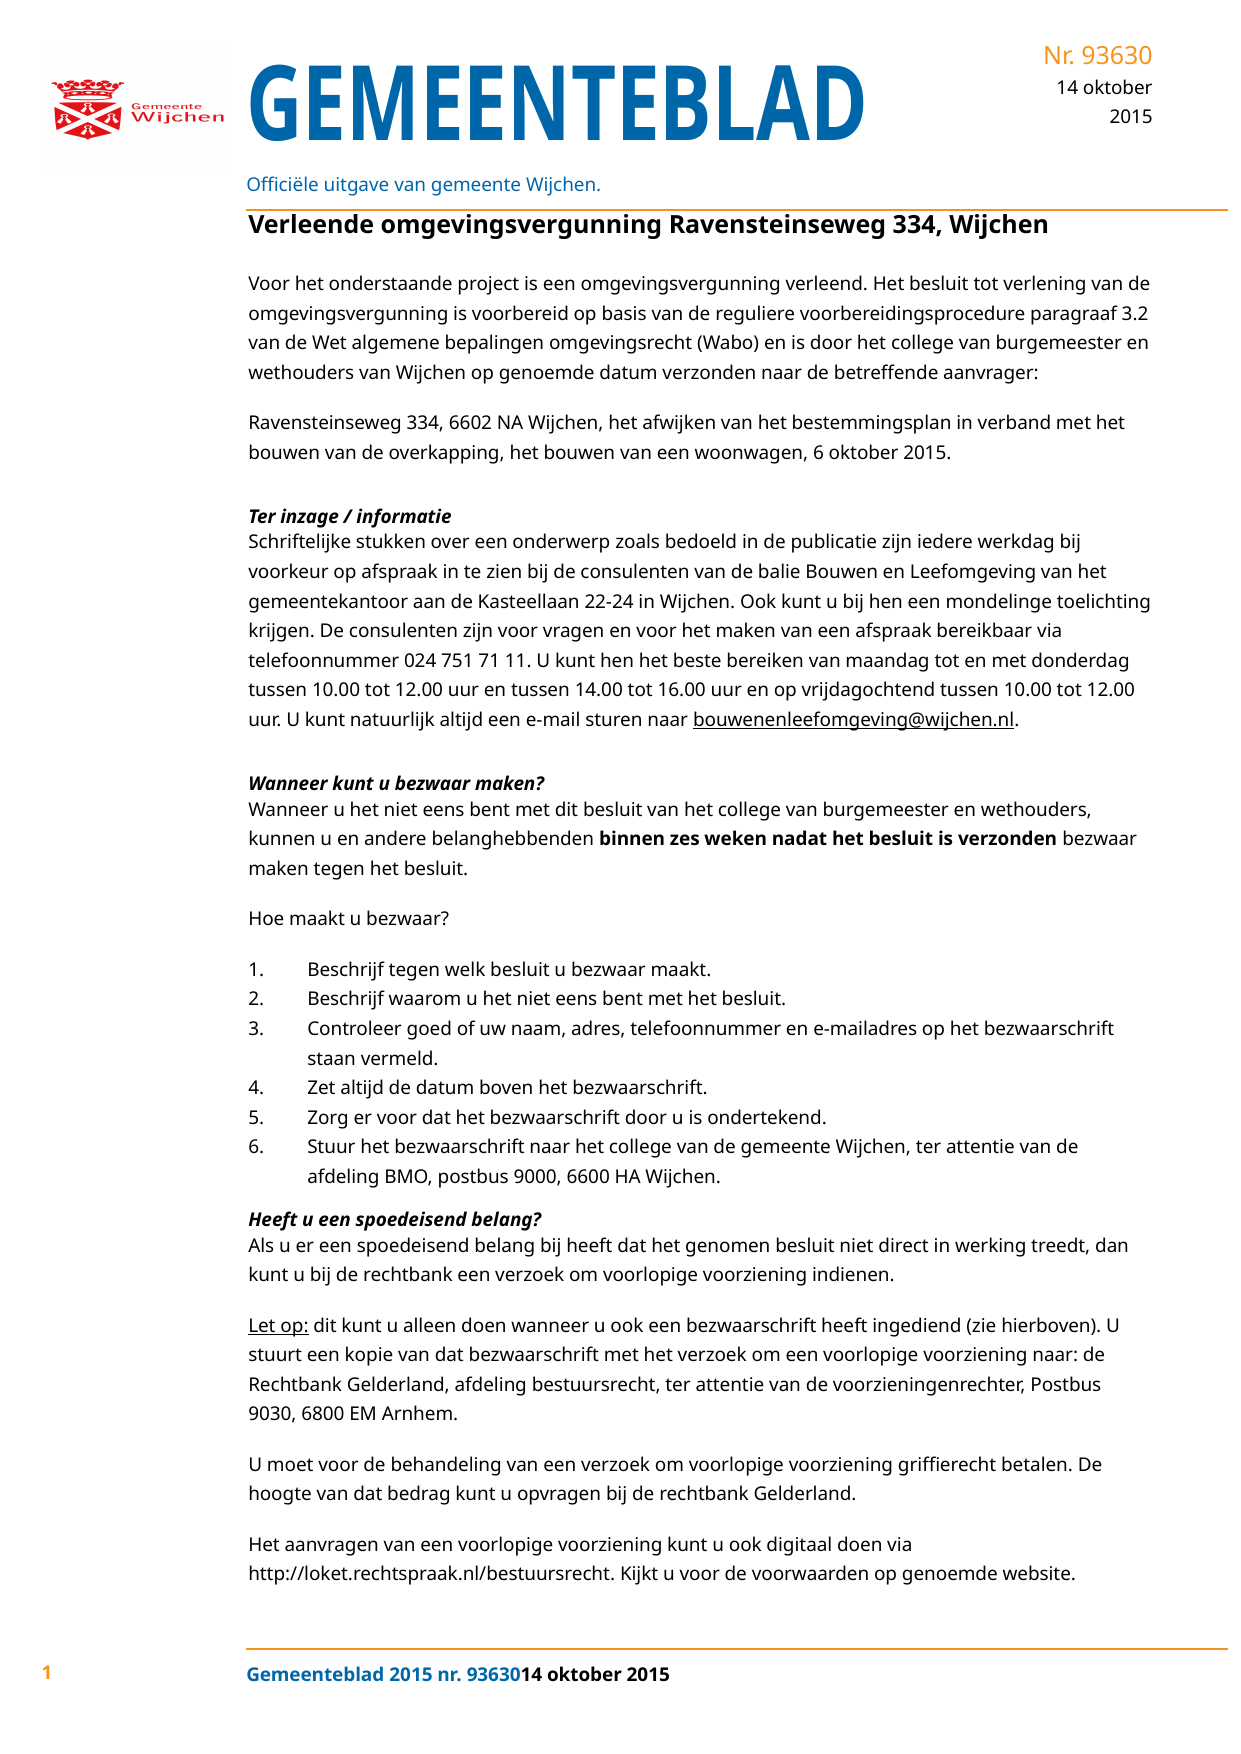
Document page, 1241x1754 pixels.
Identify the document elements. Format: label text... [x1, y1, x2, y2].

list Zet altijd de datum boven het bezwaarschrift. [248, 1074, 1152, 1100]
text Wanneer u het niet eens bent met dit besluit van het college van burgemeester en wethouders, kunnen u en andere belanghebbenden binnen zes weken nadat het besluit is verzonden bezwaar maken tegen het besluit. [248, 796, 1152, 881]
text Verleende omgevingsvergunning Ravensteinseweg 334, Wijchen [248, 211, 1152, 241]
text Als u er een spoedeisend belang bij heeft dat het genomen besluit niet direct in werking treedt, dan kunt u bij de rechtbank een verzoek om voorlopige voorziening indienen. [248, 1232, 1152, 1287]
list Controleer goed of uw naam, adres, telefoonnummer en e-mailadres op het bezwaarschrift staan vermeld. [248, 1015, 1152, 1070]
text Ter inzage / informatie [248, 503, 1152, 529]
list Zorg er voor dat het bezwaarschrift door u is ondertekend. [248, 1104, 1152, 1129]
text Het aanvragen van een voorlopige voorziening kunt u ook digitaal doen via http://loket.rechtspraak.nl/bestuursrecht. Kijkt u voor de voorwaarden op genoemde website. [248, 1531, 1152, 1586]
list Beschrijf tegen welk besluit u bezwaar maakt. [248, 956, 1152, 982]
text Wanneer kunt u bezwaar maken? [248, 770, 1152, 796]
text Let op: dit kunt u alleen doen wanneer u ook een bezwaarschrift heeft ingediend (zie hierboven). U stuurt een kopie van dat bezwaarschrift met het verzoek om een voorlopige voorziening naar: de Rechtbank Gelderland, afdeling bestuursrecht, ter attentie van de voorzieningenrechter, Postbus 9030, 6800 EM Arnhem. [248, 1312, 1152, 1426]
text Schriftelijke stukken over een onderwerp zoals bedoeld in de publicatie zijn iedere werkdag bij voorkeur op afspraak in te zien bij de consulenten van de balie Bouwen en Leefomgeving van het gemeentekantoor aan de Kasteellaan 22-24 in Wijchen. Ook kunt u bij hen een mondelinge toelichting krijgen. De consulenten zijn voor vragen en voor het maken van een afspraak bereikbaar via telefoonnummer 024 751 71 11. U kunt hen het beste bereiken van maandag tot en met donderdag tussen 10.00 tot 12.00 uur en tussen 14.00 tot 16.00 uur en op vrijdagochtend tussen 10.00 tot 12.00 uur. U kunt natuurlijk altijd een e-mail sturen naar bouwenenleefomgeving@wijchen.nl. [248, 529, 1152, 732]
text U moet voor de behandeling van een verzoek om voorlopige voorziening griffierecht betalen. De hoogte van dat bedrag kunt u opvragen bij de rechtbank Gelderland. [248, 1451, 1152, 1506]
picture [41, 47, 231, 172]
text Hoe maakt u bezwaar? [248, 906, 1152, 931]
text Heeft u een spoedeisend belang? [248, 1206, 1152, 1232]
text Voor het onderstaande project is een omgevingsvergunning verleend. Het besluit tot verlening van de omgevingsvergunning is voorbereid op basis van de reguliere voorbereidingsprocedure paragraaf 3.2 van de Wet algemene bepalingen omgevingsrecht (Wabo) en is door het college van burgemeester en wethouders van Wijchen op genoemde datum verzonden naar de betreffende aanvrager: [248, 270, 1152, 385]
text Ravensteinseweg 334, 6602 NA Wijchen, het afwijken van het bestemmingsplan in verband met het bouwen van de overkapping, het bouwen van een woonwagen, 6 oktober 2015. [248, 409, 1152, 465]
list Stuur het bezwaarschrift naar het college van de gemeente Wijchen, ter attentie van de afdeling BMO, postbus 9000, 6600 HA Wijchen. [248, 1133, 1152, 1189]
list Beschrijf waarom u het niet eens bent met het besluit. [248, 986, 1152, 1011]
